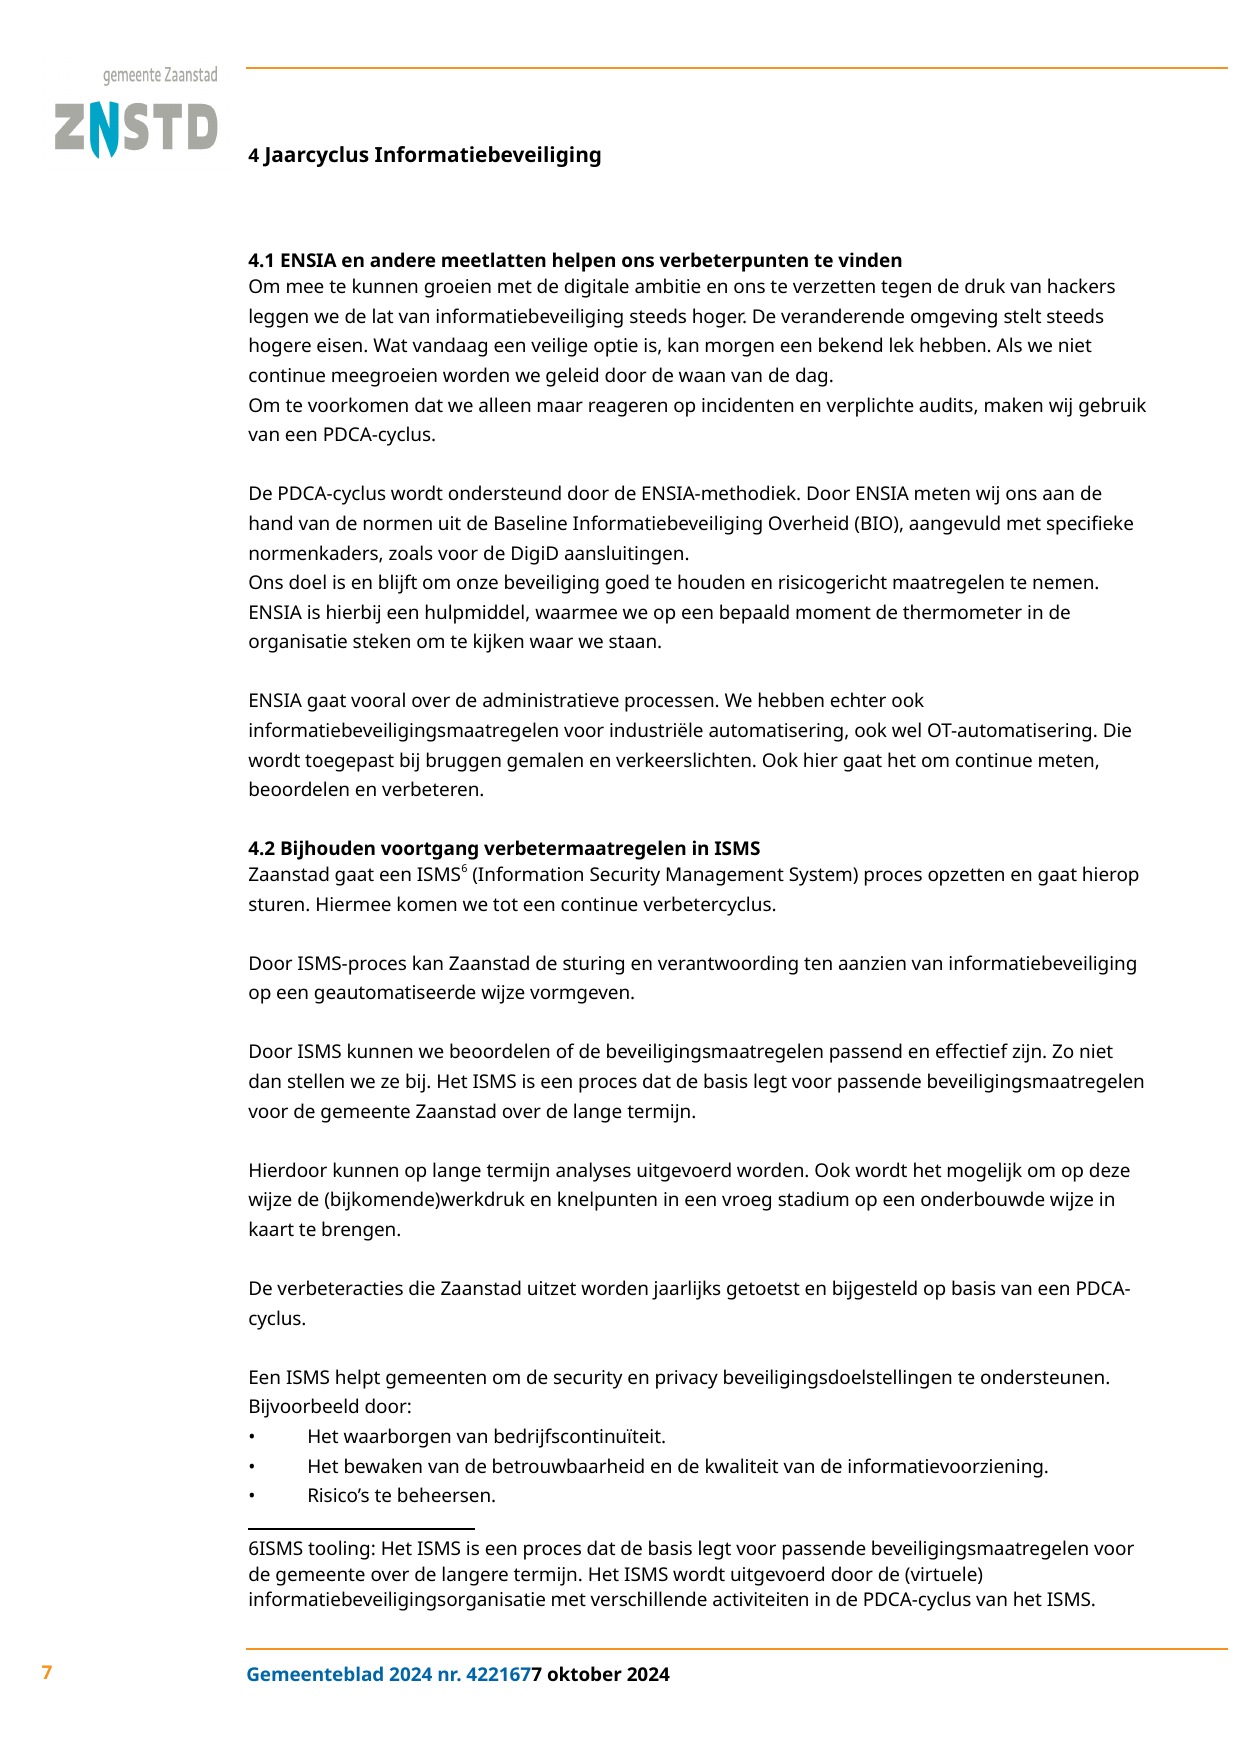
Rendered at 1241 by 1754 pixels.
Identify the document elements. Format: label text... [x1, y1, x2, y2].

list Het waarborgen van bedrijfscontinuïteit. [248, 1423, 1152, 1449]
text Door ISMS kunnen we beoordelen of de beveiligingsmaatregelen passend en effectief zijn. Zo niet dan stellen we ze bij. Het ISMS is een proces dat de basis legt voor passende beveiligingsmaatregelen voor de gemeente Zaanstad over de lange termijn. [248, 1039, 1152, 1124]
list Het bewaken van de betrouwbaarheid en de kwaliteit van de informatievoorziening. [248, 1453, 1152, 1479]
text 4.1 ENSIA en andere meetlatten helpen ons verbeterpunten te vinden [248, 248, 1152, 273]
text 4 Jaarcyclus Informatiebeveiliging [248, 140, 1152, 169]
list Risico’s te beheersen. [248, 1482, 1152, 1508]
text Om mee te kunnen groeien met de digitale ambitie en ons te verzetten tegen de druk van hackers leggen we de lat van informatiebeveiliging steeds hoger. De veranderende omgeving stelt steeds hogere eisen. Wat vandaag een veilige optie is, kan morgen een bekend lek hebben. Als we niet continue meegroeien worden we geleid door de waan van de dag. [248, 273, 1152, 388]
text De PDCA-cyclus wordt ondersteund door de ENSIA-methodiek. Door ENSIA meten wij ons aan de hand van de normen uit de Baseline Informatiebeveiliging Overheid (BIO), aangevuld met specifieke normenkaders, zoals voor de DigiD aansluitingen. [248, 481, 1152, 565]
text 4.2 Bijhouden voortgang verbetermaatregelen in ISMS [248, 836, 1152, 861]
text Zaanstad gaat een ISMS (Information Security Management System) proces opzetten en gaat hierop sturen. Hiermee komen we tot een continue verbetercyclus. [248, 861, 1152, 917]
text ENSIA gaat vooral over de administratieve processen. We hebben echter ook informatiebeveiligingsmaatregelen voor industriële automatisering, ook wel OT-automatisering. Die wordt toegepast bij bruggen gemalen en verkeerslichten. Ook hier gaat het om continue meten, beoordelen en verbeteren. [248, 688, 1152, 802]
text ISMS tooling: Het ISMS is een proces dat de basis legt voor passende beveiligingsmaatregelen voor de gemeente over de langere termijn. Het ISMS wordt uitgevoerd door de (virtuele) informatiebeveiligingsorganisatie met verschillende activiteiten in de PDCA-cyclus van het ISMS. [248, 1535, 1152, 1612]
text De verbeteracties die Zaanstad uitzet worden jaarlijks getoetst en bijgesteld op basis van een PDCA-cyclus. [248, 1275, 1152, 1331]
text Door ISMS-proces kan Zaanstad de sturing en verantwoording ten aanzien van informatiebeveiliging op een geautomatiseerde wijze vormgeven. [248, 950, 1152, 1005]
text Om te voorkomen dat we alleen maar reageren op incidenten en verplichte audits, maken wij gebruik van een PDCA-cyclus. [248, 392, 1152, 447]
picture [41, 47, 231, 172]
text Ons doel is en blijft om onze beveiliging goed te houden en risicogericht maatregelen te nemen. ENSIA is hierbij een hulpmiddel, waarmee we op een bepaald moment de thermometer in de organisatie steken om te kijken waar we staan. [248, 569, 1152, 654]
text Een ISMS helpt gemeenten om de security en privacy beveiligingsdoelstellingen te ondersteunen. Bijvoorbeeld door: [248, 1364, 1152, 1419]
text Hierdoor kunnen op lange termijn analyses uitgevoerd worden. Ook wordt het mogelijk om op deze wijze de (bijkomende)werkdruk en knelpunten in een vroeg stadium op een onderbouwde wijze in kaart te brengen. [248, 1157, 1152, 1242]
